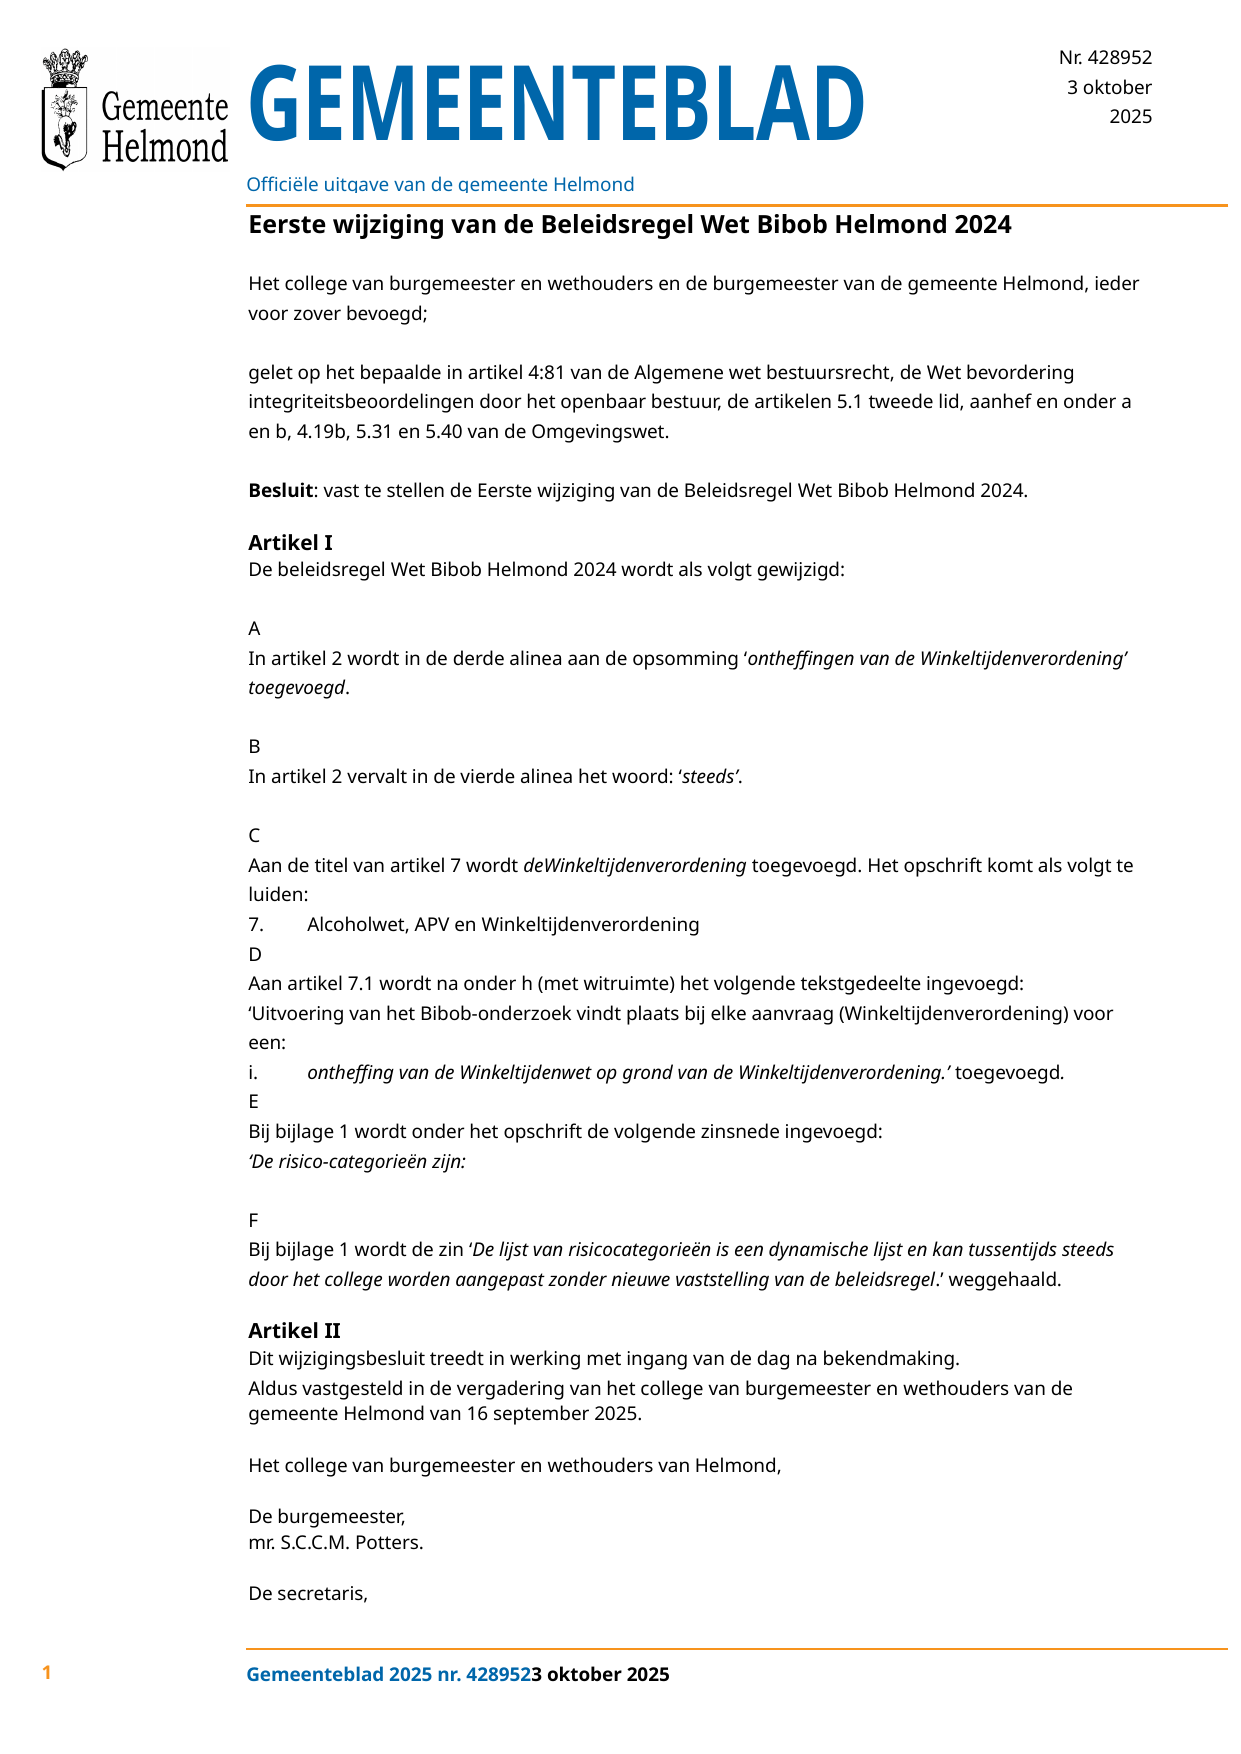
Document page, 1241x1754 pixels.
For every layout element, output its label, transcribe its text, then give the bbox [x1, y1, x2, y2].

text In artikel 2 wordt in de derde alinea aan de opsomming ‘ontheffingen van de Winkeltijdenverordening’ toegevoegd. [248, 645, 1152, 700]
text F [248, 1207, 1152, 1233]
list ontheffing van de Winkeltijdenwet op grond van de Winkeltijdenverordening.’ toegevoegd. [248, 1059, 1152, 1085]
text Bij bijlage 1 wordt de zin ‘De lijst van risicocategorieën is een dynamische lijst en kan tussentijds steeds door het college worden aangepast zonder nieuwe vaststelling van de beleidsregel.’ weggehaald. [248, 1237, 1152, 1292]
text ‘De risico-categorieën zijn: [248, 1148, 1152, 1174]
text Het college van burgemeester en wethouders van Helmond, [248, 1452, 1152, 1478]
text gelet op het bepaalde in artikel 4:81 van de Algemene wet bestuursrecht, de Wet bevordering integriteitsbeoordelingen door het openbaar bestuur, de artikelen 5.1 tweede lid, aanhef en onder a en b, 4.19b, 5.31 en 5.40 van de Omgevingswet. [248, 359, 1152, 444]
text E [248, 1089, 1152, 1114]
text B [248, 734, 1152, 759]
text De secretaris, [248, 1581, 1152, 1606]
text Aldus vastgesteld in de vergadering van het college van burgemeester en wethouders van de gemeente Helmond van 16 september 2025. [248, 1375, 1152, 1426]
text Bij bijlage 1 wordt onder het opschrift de volgende zinsnede ingevoegd: [248, 1118, 1152, 1144]
text A [248, 615, 1152, 641]
text mr. S.C.C.M. Potters. [248, 1529, 1152, 1555]
text In artikel 2 vervalt in de vierde alinea het woord: ‘steeds’. [248, 763, 1152, 789]
text Dit wijzigingsbesluit treedt in werking met ingang van de dag na bekendmaking. [248, 1345, 1152, 1371]
text D [248, 941, 1152, 967]
text Besluit: vast te stellen de Eerste wijziging van de Beleidsregel Wet Bibob Helmond 2024. [248, 477, 1152, 503]
text Het college van burgemeester en wethouders en de burgemeester van de gemeente Helmond, ieder voor zover bevoegd; [248, 270, 1152, 326]
text Eerste wijziging van de Beleidsregel Wet Bibob Helmond 2024 [248, 207, 1152, 241]
text Aan de titel van artikel 7 wordt deWinkeltijdenverordening toegevoegd. Het opschrift komt als volgt te luiden: [248, 852, 1152, 907]
text De beleidsregel Wet Bibob Helmond 2024 wordt als volgt gewijzigd: [248, 556, 1152, 582]
text Artikel I [248, 528, 1152, 556]
list Alcoholwet, APV en Winkeltijdenverordening [248, 911, 1152, 937]
text Aan artikel 7.1 wordt na onder h (met witruimte) het volgende tekstgedeelte ingevoegd: [248, 970, 1152, 996]
text ‘Uitvoering van het Bibob-onderzoek vindt plaats bij elke aanvraag (Winkeltijdenverordening) voor een: [248, 1000, 1152, 1055]
text De burgemeester, [248, 1503, 1152, 1529]
text C [248, 822, 1152, 848]
picture [41, 47, 231, 172]
text Artikel II [248, 1317, 1152, 1345]
